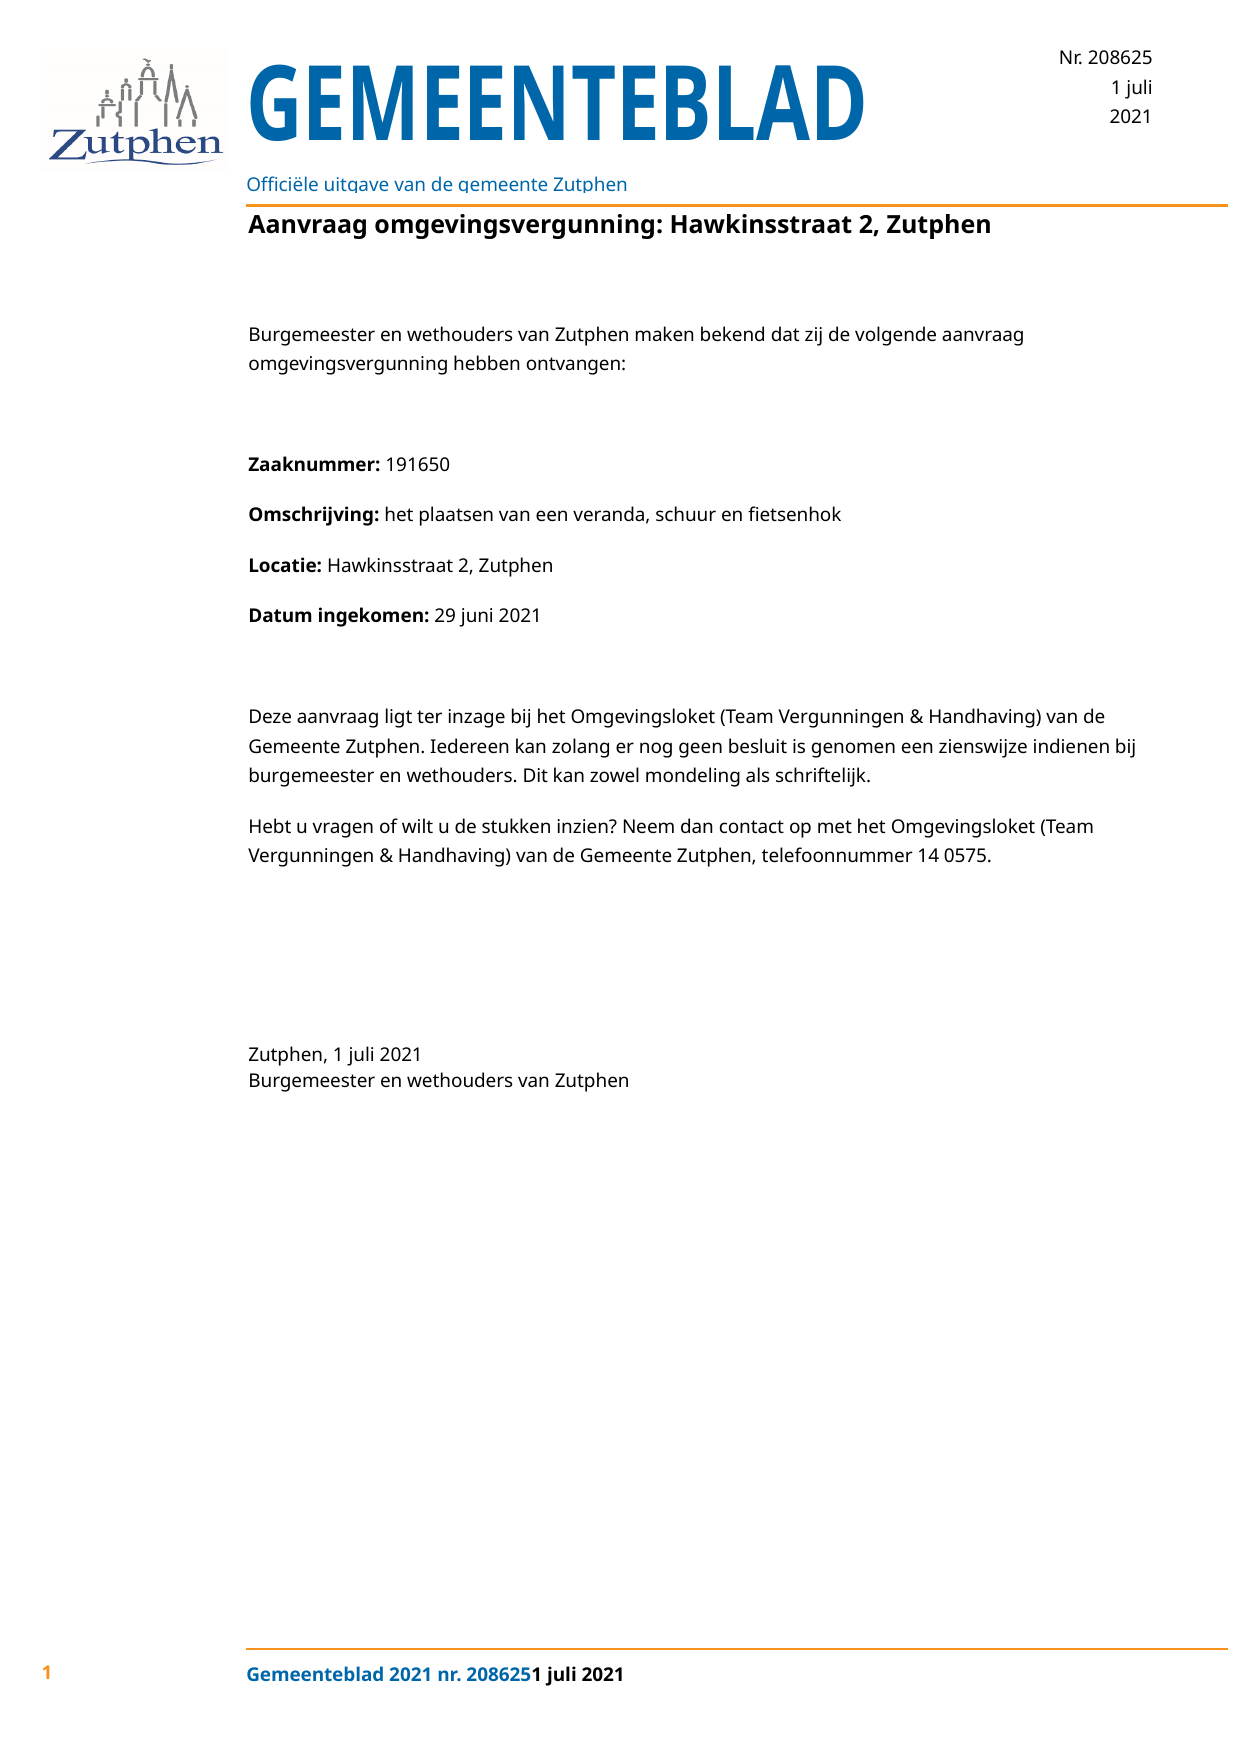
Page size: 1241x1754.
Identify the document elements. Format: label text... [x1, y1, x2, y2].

text Hebt u vragen of wilt u de stukken inzien? Neem dan contact op met het Omgevingsloket (Team Vergunningen & Handhaving) van de Gemeente Zutphen, telefoonnummer 14 0575. [248, 813, 1152, 868]
text Aanvraag omgevingsvergunning: Hawkinsstraat 2, Zutphen [248, 207, 1152, 241]
text Locatie: Hawkinsstraat 2, Zutphen [248, 552, 1152, 578]
text Burgemeester en wethouders van Zutphen maken bekend dat zij de volgende aanvraag omgevingsvergunning hebben ontvangen: [248, 321, 1152, 376]
text Zutphen, 1 juli 2021 [248, 1041, 1152, 1067]
picture [41, 47, 231, 172]
text Zaaknummer: 191650 [248, 451, 1152, 477]
text Omschrijving: het plaatsen van een veranda, schuur en fietsenhok [248, 502, 1152, 527]
text Deze aanvraag ligt ter inzage bij het Omgevingsloket (Team Vergunningen & Handhaving) van de Gemeente Zutphen. Iedereen kan zolang er nog geen besluit is genomen een zienswijze indienen bij burgemeester en wethouders. Dit kan zowel mondeling als schriftelijk. [248, 703, 1152, 788]
text Burgemeester en wethouders van Zutphen [248, 1067, 1152, 1093]
text Datum ingekomen: 29 juni 2021 [248, 602, 1152, 628]
